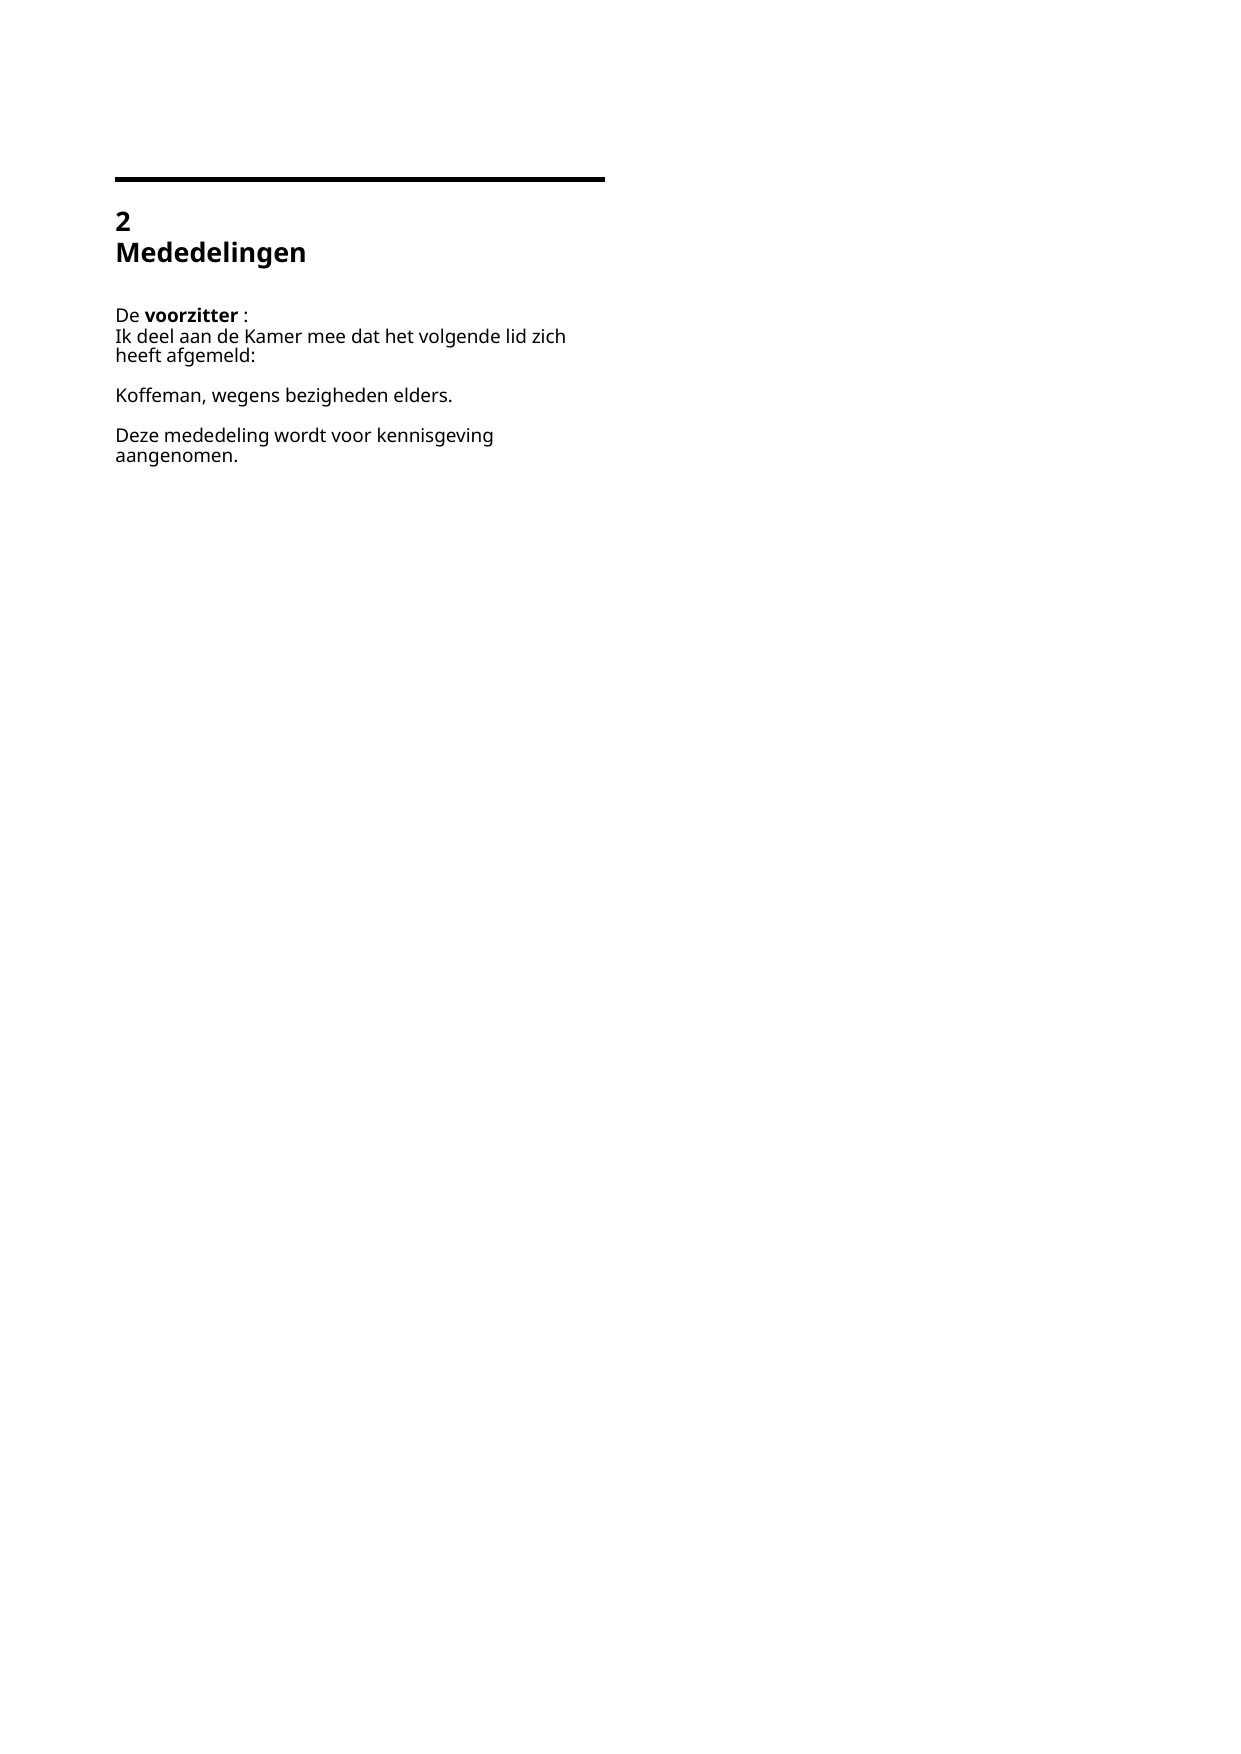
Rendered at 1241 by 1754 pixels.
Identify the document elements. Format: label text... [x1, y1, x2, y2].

text Ik deel aan de Kamer mee dat het volgende lid zich heeft afgemeld: [115, 328, 605, 367]
text Mededelingen [115, 239, 605, 283]
text Deze mededeling wordt voor kennisgeving aangenomen. [115, 427, 605, 466]
text Koffeman, wegens bezigheden elders. [115, 387, 605, 407]
text De voorzitter : [115, 302, 605, 328]
text 2 [115, 203, 605, 239]
